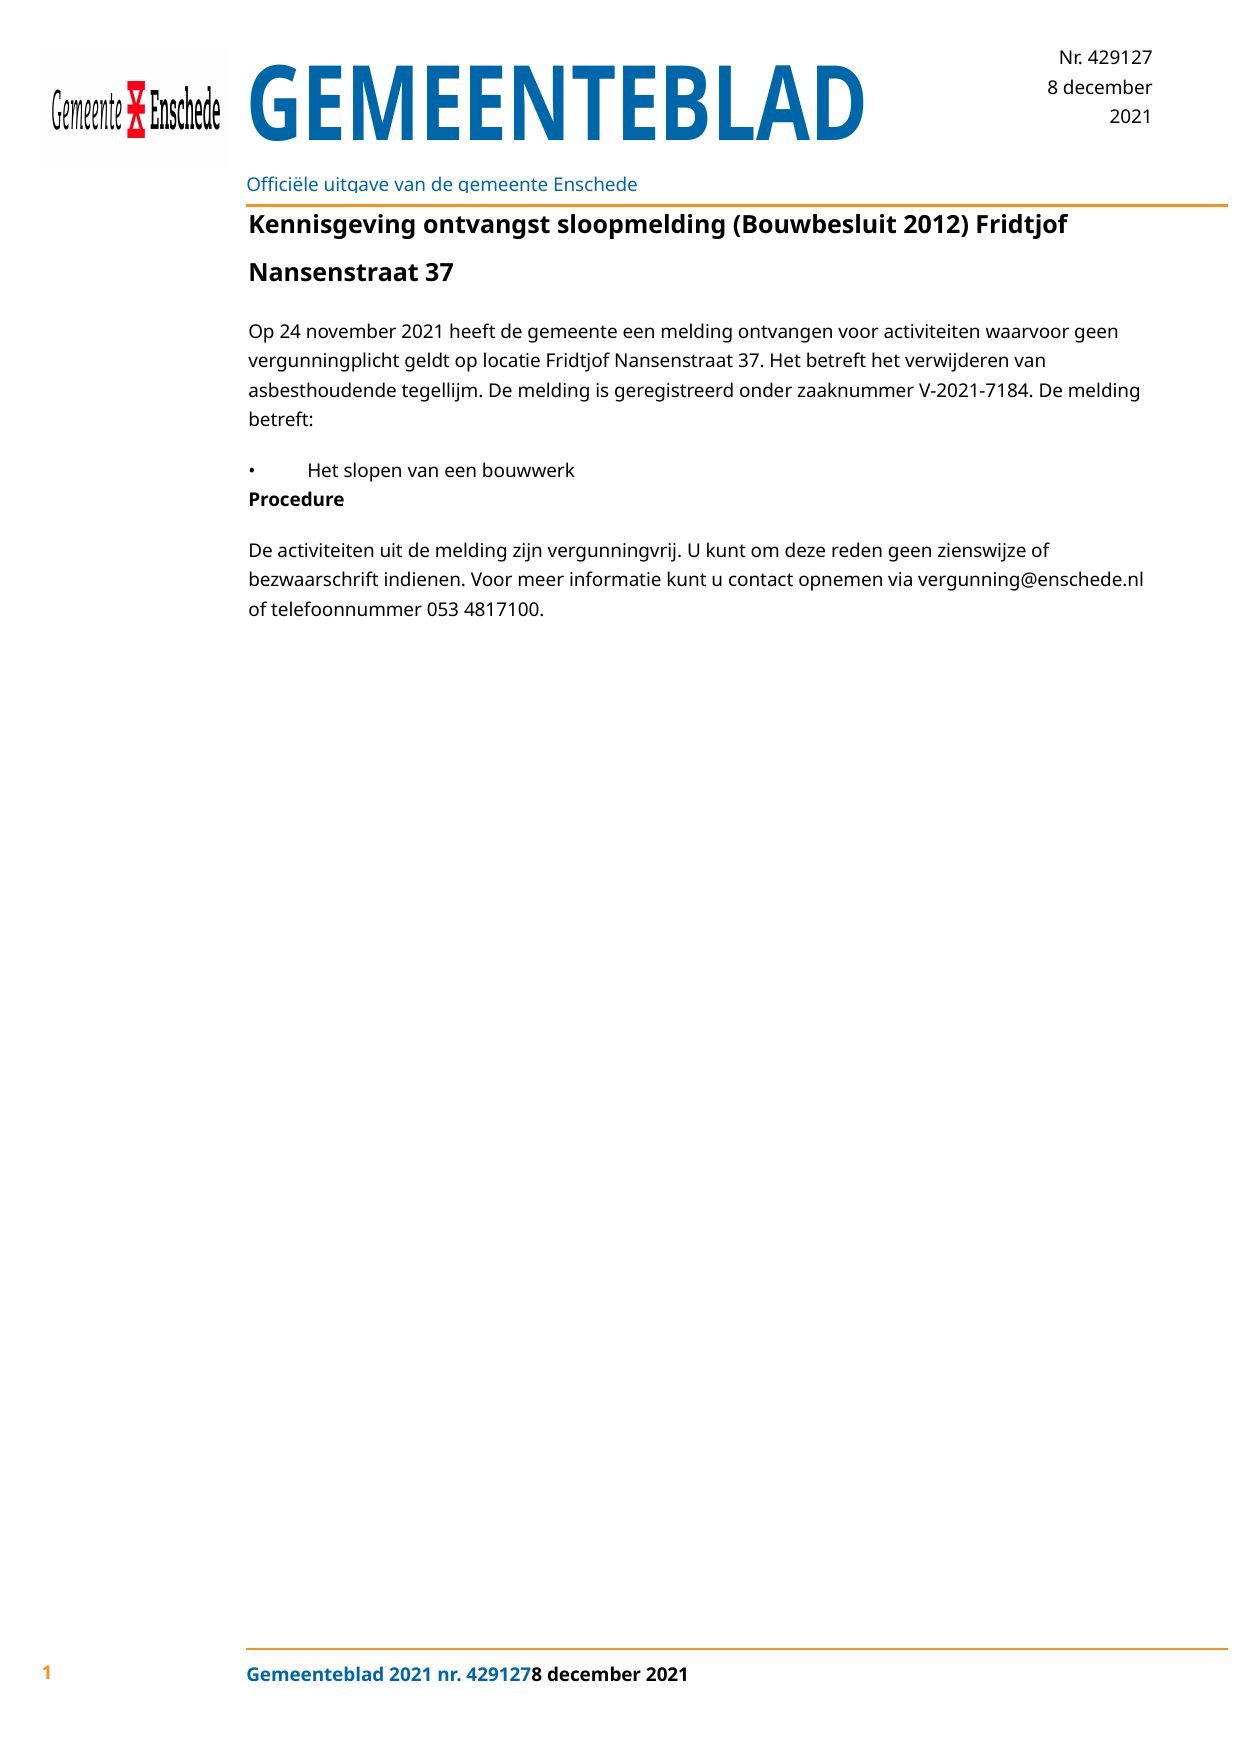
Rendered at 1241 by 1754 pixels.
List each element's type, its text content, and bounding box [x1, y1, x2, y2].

text Kennisgeving ontvangst sloopmelding (Bouwbesluit 2012) Fridtjof Nansenstraat 37 [248, 207, 1152, 288]
picture [41, 47, 231, 172]
list Het slopen van een bouwwerk [248, 457, 1152, 483]
text Op 24 november 2021 heeft de gemeente een melding ontvangen voor activiteiten waarvoor geen vergunningplicht geldt op locatie Fridtjof Nansenstraat 37. Het betreft het verwijderen van asbesthoudende tegellijm. De melding is geregistreerd onder zaaknummer V-2021-7184. De melding betreft: [248, 318, 1152, 432]
text Procedure [248, 487, 1152, 512]
text De activiteiten uit de melding zijn vergunningvrij. U kunt om deze reden geen zienswijze of bezwaarschrift indienen. Voor meer informatie kunt u contact opnemen via vergunning@enschede.nl of telefoonnummer 053 4817100. [248, 537, 1152, 622]
